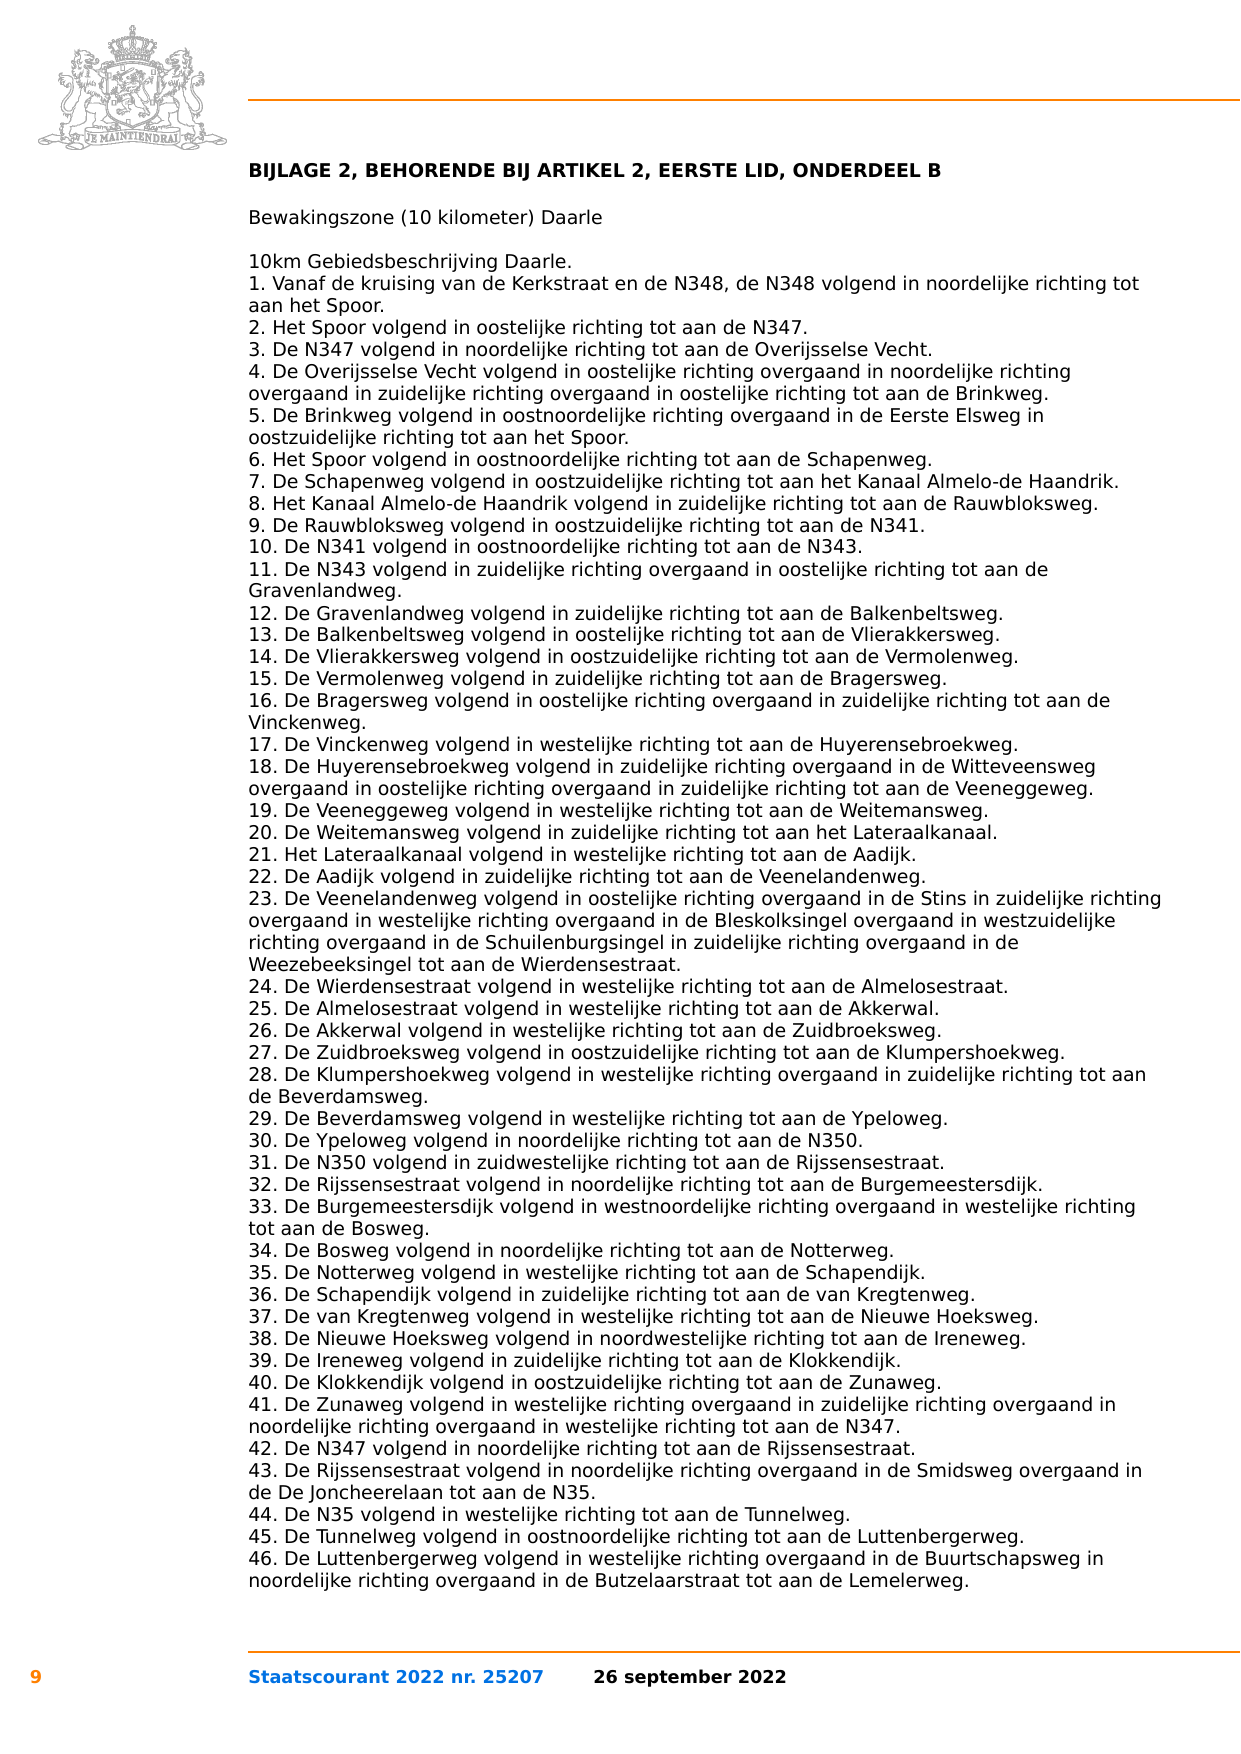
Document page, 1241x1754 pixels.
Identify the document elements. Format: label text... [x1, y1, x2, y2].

text 5. De Brinkweg volgend in oostnoordelijke richting overgaand in de Eerste Elsweg in oostzuidelijke richting tot aan het Spoor. [248, 404, 1163, 448]
picture [38, 25, 227, 150]
text 45. De Tunnelweg volgend in oostnoordelijke richting tot aan de Luttenbergerweg. [248, 1526, 1163, 1547]
text 20. De Weitemansweg volgend in zuidelijke richting tot aan het Lateraalkanaal. [248, 822, 1163, 844]
text 10km Gebiedsbeschrijving Daarle. [248, 251, 1163, 273]
text 35. De Notterweg volgend in westelijke richting tot aan de Schapendijk. [248, 1262, 1163, 1284]
text 34. De Bosweg volgend in noordelijke richting tot aan de Notterweg. [248, 1240, 1163, 1262]
text 7. De Schapenweg volgend in oostzuidelijke richting tot aan het Kanaal Almelo-de Haandrik. [248, 471, 1163, 492]
text 39. De Ireneweg volgend in zuidelijke richting tot aan de Klokkendijk. [248, 1350, 1163, 1372]
text 27. De Zuidbroeksweg volgend in oostzuidelijke richting tot aan de Klumpershoekweg. [248, 1042, 1163, 1064]
text 1. Vanaf de kruising van de Kerkstraat en de N348, de N348 volgend in noordelijke richting tot aan het Spoor. [248, 273, 1163, 317]
subtitle BIJLAGE 2, BEHORENDE BIJ ARTIKEL 2, EERSTE LID, ONDERDEEL B [248, 160, 1163, 182]
text 17. De Vinckenweg volgend in westelijke richting tot aan de Huyerensebroekweg. [248, 734, 1163, 756]
text 40. De Klokkendijk volgend in oostzuidelijke richting tot aan de Zunaweg. [248, 1372, 1163, 1394]
text 30. De Ypeloweg volgend in noordelijke richting tot aan de N350. [248, 1130, 1163, 1152]
text 28. De Klumpershoekweg volgend in westelijke richting overgaand in zuidelijke richting tot aan de Beverdamsweg. [248, 1064, 1163, 1108]
text 33. De Burgemeestersdijk volgend in westnoordelijke richting overgaand in westelijke richting tot aan de Bosweg. [248, 1196, 1163, 1240]
text Bewakingszone (10 kilometer) Daarle [248, 207, 1163, 229]
text 43. De Rijssensestraat volgend in noordelijke richting overgaand in de Smidsweg overgaand in de De Joncheerelaan tot aan de N35. [248, 1459, 1163, 1503]
text 15. De Vermolenweg volgend in zuidelijke richting tot aan de Bragersweg. [248, 668, 1163, 690]
text 6. Het Spoor volgend in oostnoordelijke richting tot aan de Schapenweg. [248, 448, 1163, 471]
text 24. De Wierdensestraat volgend in westelijke richting tot aan de Almelosestraat. [248, 976, 1163, 998]
text 16. De Bragersweg volgend in oostelijke richting overgaand in zuidelijke richting tot aan de Vinckenweg. [248, 690, 1163, 734]
text 22. De Aadijk volgend in zuidelijke richting tot aan de Veenelandenweg. [248, 866, 1163, 888]
text 11. De N343 volgend in zuidelijke richting overgaand in oostelijke richting tot aan de Gravenlandweg. [248, 558, 1163, 602]
text 46. De Luttenbergerweg volgend in westelijke richting overgaand in de Buurtschapsweg in noordelijke richting overgaand in de Butzelaarstraat tot aan de Lemelerweg. [248, 1547, 1163, 1591]
text 12. De Gravenlandweg volgend in zuidelijke richting tot aan de Balkenbeltsweg. [248, 602, 1163, 624]
text 23. De Veenelandenweg volgend in oostelijke richting overgaand in de Stins in zuidelijke richting overgaand in westelijke richting overgaand in de Bleskolksingel overgaand in westzuidelijke richting overgaand in de Schuilenburgsingel in zuidelijke richting overgaand in de Weezebeeksingel tot aan de Wierdensestraat. [248, 888, 1163, 976]
text 9. De Rauwbloksweg volgend in oostzuidelijke richting tot aan de N341. [248, 514, 1163, 536]
text 10. De N341 volgend in oostnoordelijke richting tot aan de N343. [248, 536, 1163, 558]
text 18. De Huyerensebroekweg volgend in zuidelijke richting overgaand in de Witteveensweg overgaand in oostelijke richting overgaand in zuidelijke richting tot aan de Veeneggeweg. [248, 756, 1163, 800]
text 38. De Nieuwe Hoeksweg volgend in noordwestelijke richting tot aan de Ireneweg. [248, 1328, 1163, 1350]
text 37. De van Kregtenweg volgend in westelijke richting tot aan de Nieuwe Hoeksweg. [248, 1306, 1163, 1328]
text 21. Het Lateraalkanaal volgend in westelijke richting tot aan de Aadijk. [248, 844, 1163, 866]
text 41. De Zunaweg volgend in westelijke richting overgaand in zuidelijke richting overgaand in noordelijke richting overgaand in westelijke richting tot aan de N347. [248, 1394, 1163, 1438]
text 19. De Veeneggeweg volgend in westelijke richting tot aan de Weitemansweg. [248, 800, 1163, 822]
text 29. De Beverdamsweg volgend in westelijke richting tot aan de Ypeloweg. [248, 1108, 1163, 1130]
text 14. De Vlierakkersweg volgend in oostzuidelijke richting tot aan de Vermolenweg. [248, 646, 1163, 668]
text 13. De Balkenbeltsweg volgend in oostelijke richting tot aan de Vlierakkersweg. [248, 624, 1163, 646]
text 25. De Almelosestraat volgend in westelijke richting tot aan de Akkerwal. [248, 998, 1163, 1020]
text 26. De Akkerwal volgend in westelijke richting tot aan de Zuidbroeksweg. [248, 1020, 1163, 1042]
text 44. De N35 volgend in westelijke richting tot aan de Tunnelweg. [248, 1503, 1163, 1526]
text 8. Het Kanaal Almelo-de Haandrik volgend in zuidelijke richting tot aan de Rauwbloksweg. [248, 492, 1163, 514]
text 32. De Rijssensestraat volgend in noordelijke richting tot aan de Burgemeestersdijk. [248, 1174, 1163, 1196]
text 4. De Overijsselse Vecht volgend in oostelijke richting overgaand in noordelijke richting overgaand in zuidelijke richting overgaand in oostelijke richting tot aan de Brinkweg. [248, 361, 1163, 404]
text 36. De Schapendijk volgend in zuidelijke richting tot aan de van Kregtenweg. [248, 1284, 1163, 1306]
text 31. De N350 volgend in zuidwestelijke richting tot aan de Rijssensestraat. [248, 1152, 1163, 1174]
text 42. De N347 volgend in noordelijke richting tot aan de Rijssensestraat. [248, 1438, 1163, 1459]
text 3. De N347 volgend in noordelijke richting tot aan de Overijsselse Vecht. [248, 339, 1163, 361]
text 2. Het Spoor volgend in oostelijke richting tot aan de N347. [248, 317, 1163, 339]
